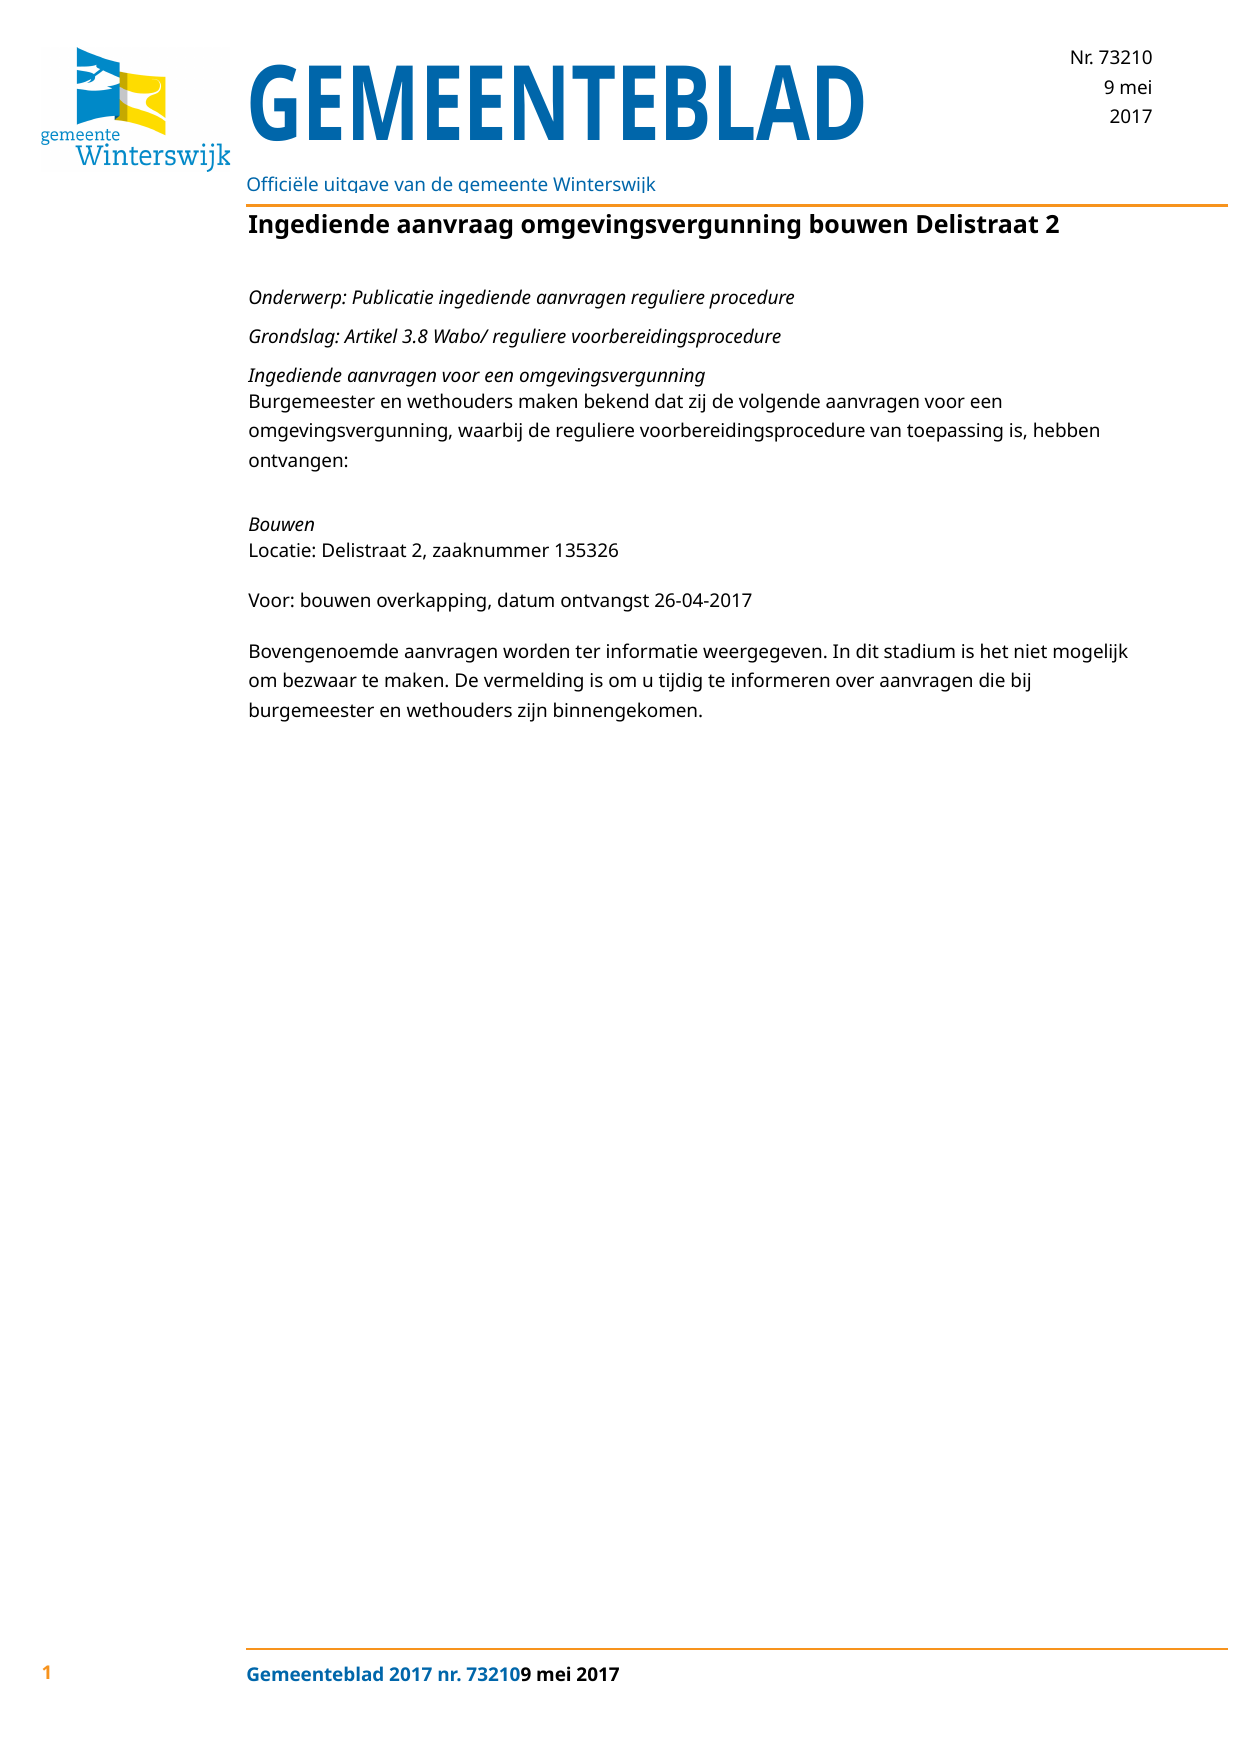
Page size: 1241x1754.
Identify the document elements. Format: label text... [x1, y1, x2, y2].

text Ingediende aanvraag omgevingsvergunning bouwen Delistraat 2 [248, 207, 1152, 241]
text Locatie: Delistraat 2, zaaknummer 135326 [248, 537, 1152, 563]
picture [225, 153, 231, 162]
text Onderwerp: Publicatie ingediende aanvragen reguliere procedure [248, 284, 1152, 309]
text Bovengenoemde aanvragen worden ter informatie weergegeven. In dit stadium is het niet mogelijk om bezwaar te maken. De vermelding is om u tijdig te informeren over aanvragen die bij burgemeester en wethouders zijn binnengekomen. [248, 638, 1152, 723]
text Burgemeester en wethouders maken bekend dat zij de volgende aanvragen voor een omgevingsvergunning, waarbij de reguliere voorbereidingsprocedure van toepassing is, hebben ontvangen: [248, 388, 1152, 473]
text Voor: bouwen overkapping, datum ontvangst 26-04-2017 [248, 587, 1152, 613]
picture [41, 47, 231, 172]
text Bouwen [248, 511, 1152, 537]
text Ingediende aanvragen voor een omgevingsvergunning [248, 362, 1152, 388]
text Grondslag: Artikel 3.8 Wabo/ reguliere voorbereidingsprocedure [248, 323, 1152, 349]
